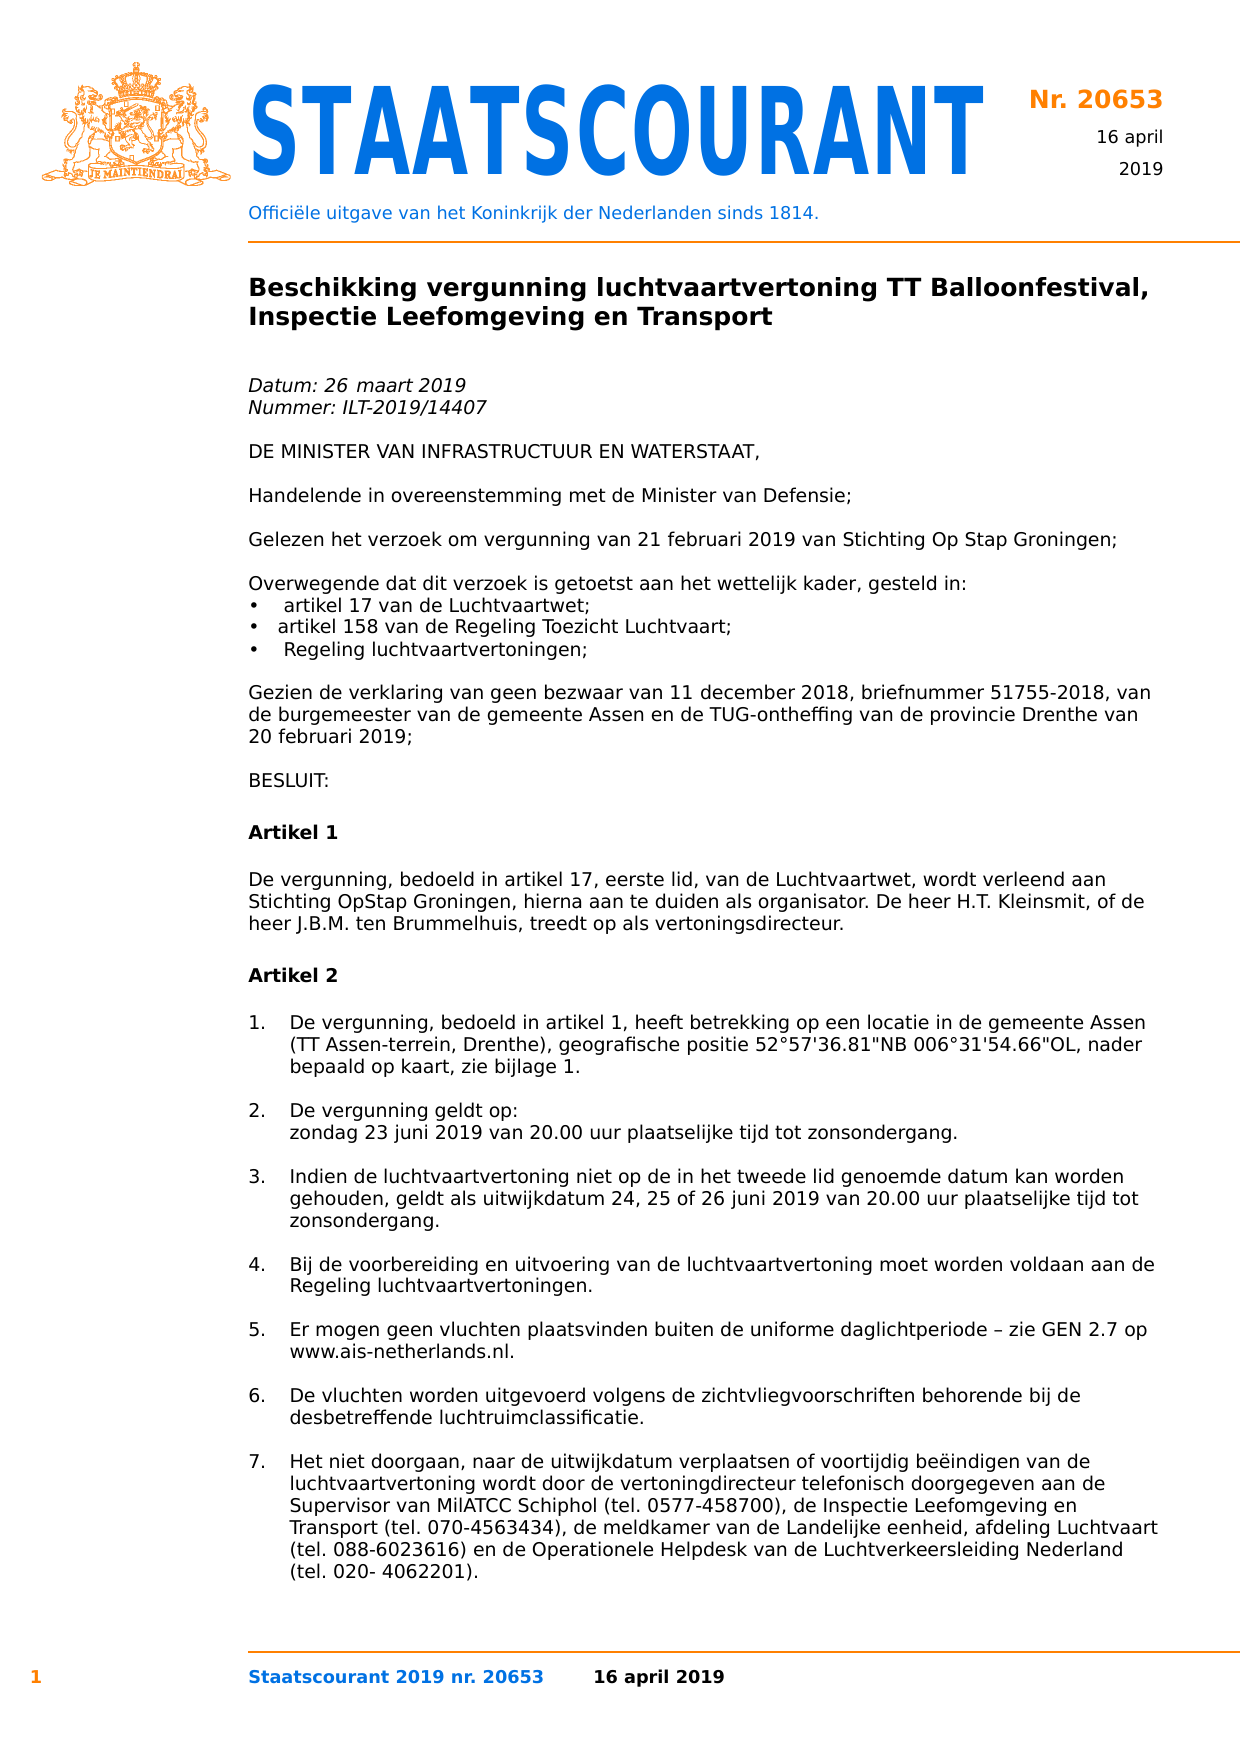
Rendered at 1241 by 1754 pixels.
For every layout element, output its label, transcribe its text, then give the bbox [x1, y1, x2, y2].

text • artikel 17 van de Luchtvaartwet; [248, 594, 1163, 616]
text De vergunning, bedoeld in artikel 17, eerste lid, van de Luchtvaartwet, wordt verleend aan Stichting OpStap Groningen, hierna aan te duiden als organisator. De heer H.T. Kleinsmit, of de heer J.B.M. ten Brummelhuis, treedt op als vertoningsdirecteur. [248, 869, 1163, 935]
text 3. Indien de luchtvaartvertoning niet op de in het tweede lid genoemde datum kan worden gehouden, geldt als uitwijkdatum 24, 25 of 26 juni 2019 van 20.00 uur plaatselijke tijd tot zonsondergang. [248, 1166, 1163, 1232]
text Datum: 26 maart 2019 [248, 375, 1163, 397]
text Nummer: ILT-2019/14407 [248, 397, 1163, 419]
table_header [25, 62, 248, 241]
table_cell 2019 [998, 153, 1240, 203]
text 5. Er mogen geen vluchten plaatsvinden buiten de uniforme daglichtperiode – zie GEN 2.7 op www.ais-netherlands.nl. [248, 1319, 1163, 1363]
text 1. De vergunning, bedoeld in artikel 1, heeft betrekking op een locatie in de gemeente Assen (TT Assen-terrein, Drenthe), geografische positie 52°57'36.81"NB 006°31'54.66"OL, nader bepaald op kaart, zie bijlage 1. [248, 1012, 1163, 1078]
subtitle Beschikking vergunning luchtvaartvertoning TT Balloonfestival, Inspectie Leefomgeving en Transport [248, 273, 1163, 331]
text • Regeling luchtvaartvertoningen; [248, 638, 1163, 660]
text • artikel 158 van de Regeling Toezicht Luchtvaart; [248, 616, 1163, 638]
text Handelende in overeenstemming met de Minister van Defensie; [248, 485, 1163, 507]
table_cell Officiële uitgave van het Koninkrijk der Nederlanden sinds 1814. [248, 203, 1240, 241]
subtitle Artikel 1 [248, 822, 1163, 844]
text zondag 23 juni 2019 van 20.00 uur plaatselijke tijd tot zonsondergang. [289, 1122, 1163, 1144]
subtitle Artikel 2 [248, 965, 1163, 987]
text 2. De vergunning geldt op: [248, 1100, 1163, 1122]
text Gelezen het verzoek om vergunning van 21 februari 2019 van Stichting Op Stap Groningen; [248, 529, 1163, 551]
text Gezien de verklaring van geen bezwaar van 11 december 2018, briefnummer 51755-2018, van de burgemeester van de gemeente Assen en de TUG-ontheffing van de provincie Drenthe van 20 februari 2019; [248, 682, 1163, 748]
text DE MINISTER VAN INFRASTRUCTUUR EN WATERSTAAT, [248, 441, 1163, 463]
text 4. Bij de voorbereiding en uitvoering van de luchtvaartvertoning moet worden voldaan aan de Regeling luchtvaartvertoningen. [248, 1253, 1163, 1297]
text BESLUIT: [248, 770, 1163, 792]
table_header STAATSCOURANT [248, 62, 998, 203]
table_header Nr. 20653 [998, 62, 1240, 121]
text 7. Het niet doorgaan, naar de uitwijkdatum verplaatsen of voortijdig beëindigen van de luchtvaartvertoning wordt door de vertoningdirecteur telefonisch doorgegeven aan de Supervisor van MilATCC Schiphol (tel. 0577-458700), de Inspectie Leefomgeving en Transport (tel. 070-4563434), de meldkamer van de Landelijke eenheid, afdeling Luchtvaart (tel. 088-6023616) en de Operationele Helpdesk van de Luchtverkeersleiding Nederland (tel. 020- 4062201). [248, 1451, 1163, 1583]
picture [41, 62, 231, 186]
text 6. De vluchten worden uitgevoerd volgens de zichtvliegvoorschriften behorende bij de desbetreffende luchtruimclassificatie. [248, 1385, 1163, 1429]
text Overwegende dat dit verzoek is getoetst aan het wettelijk kader, gesteld in: [248, 572, 1163, 594]
table_cell 16 april [998, 121, 1240, 153]
